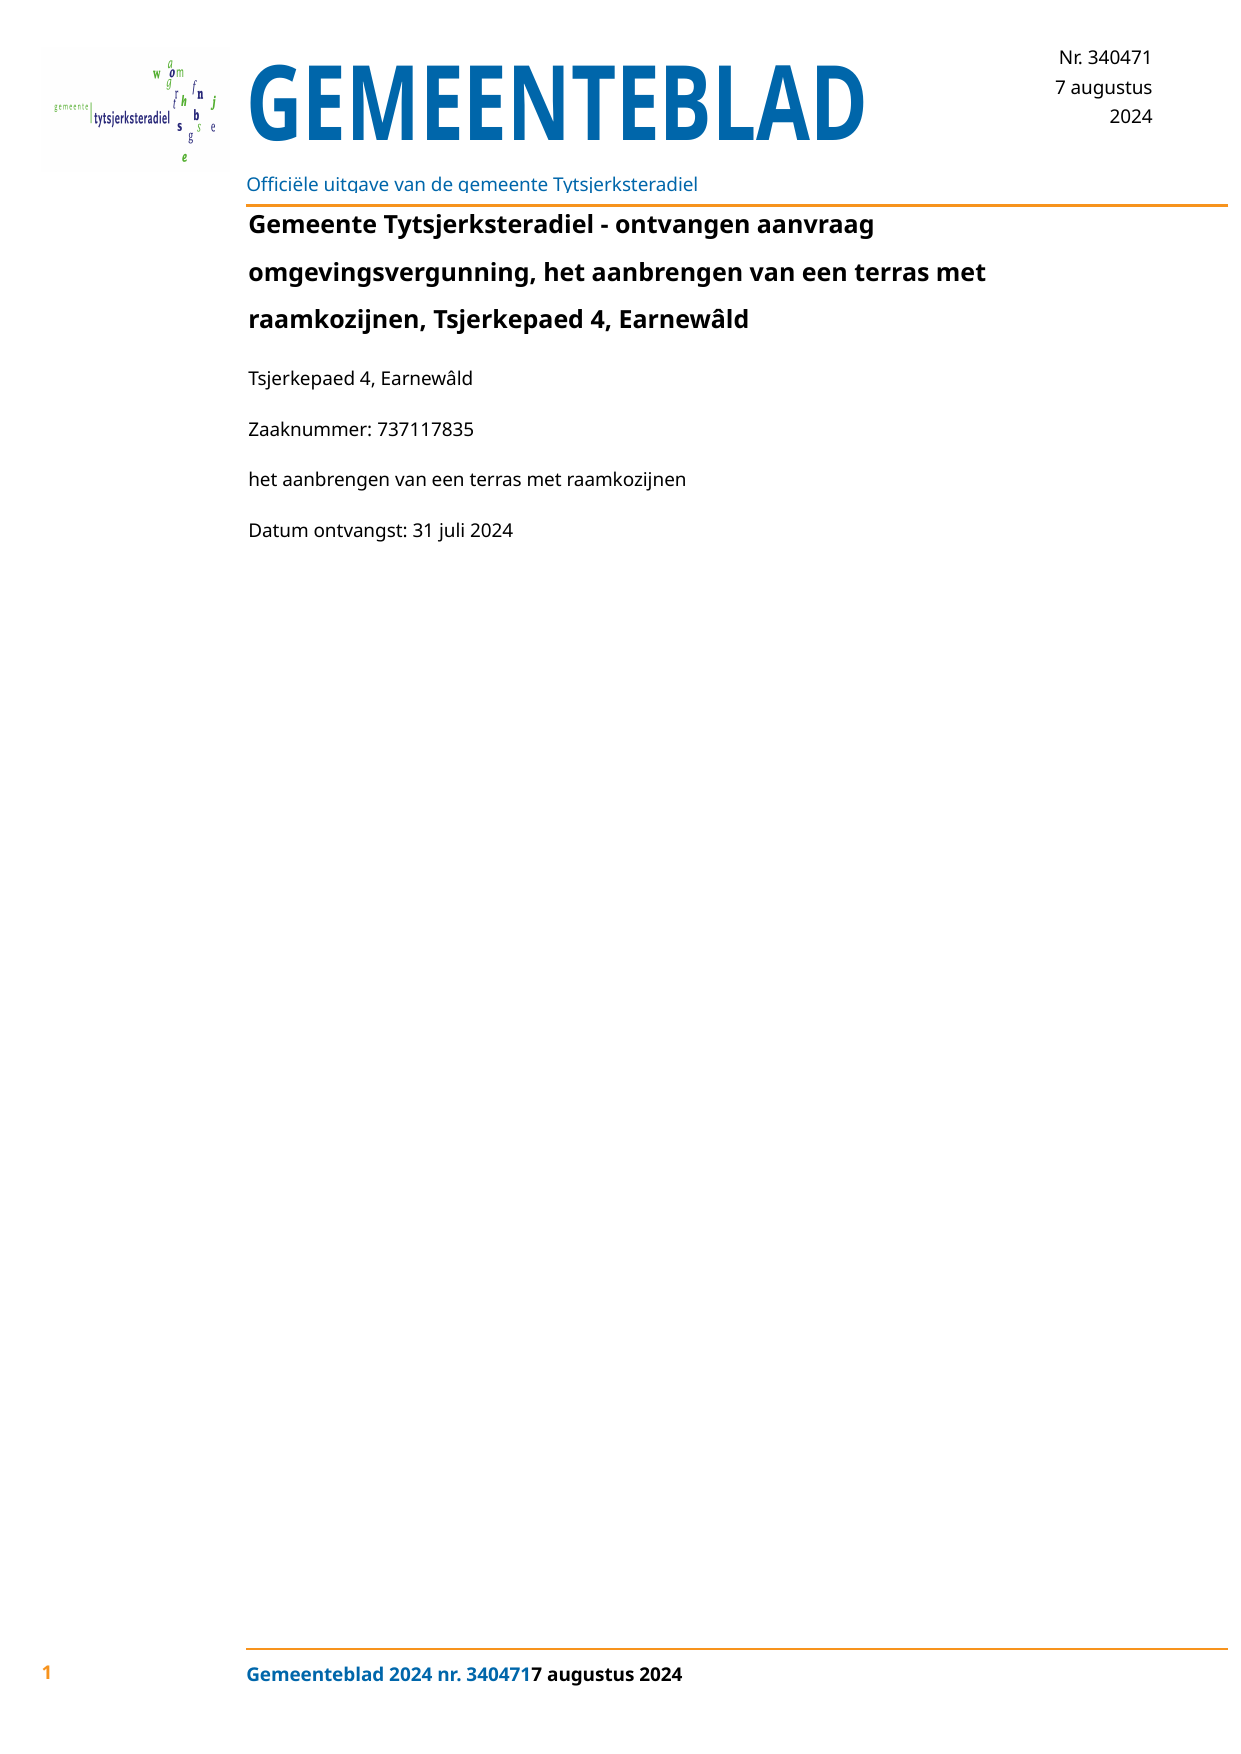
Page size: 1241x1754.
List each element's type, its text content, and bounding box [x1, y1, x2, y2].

picture [41, 47, 231, 172]
text Datum ontvangst: 31 juli 2024 [248, 517, 1152, 542]
text het aanbrengen van een terras met raamkozijnen [248, 466, 1152, 492]
text Gemeente Tytsjerksteradiel - ontvangen aanvraag omgevingsvergunning, het aanbrengen van een terras met raamkozijnen, Tsjerkepaed 4, Earnewâld [248, 207, 1152, 336]
text Tsjerkepaed 4, Earnewâld [248, 366, 1152, 391]
text Zaaknummer: 737117835 [248, 416, 1152, 442]
